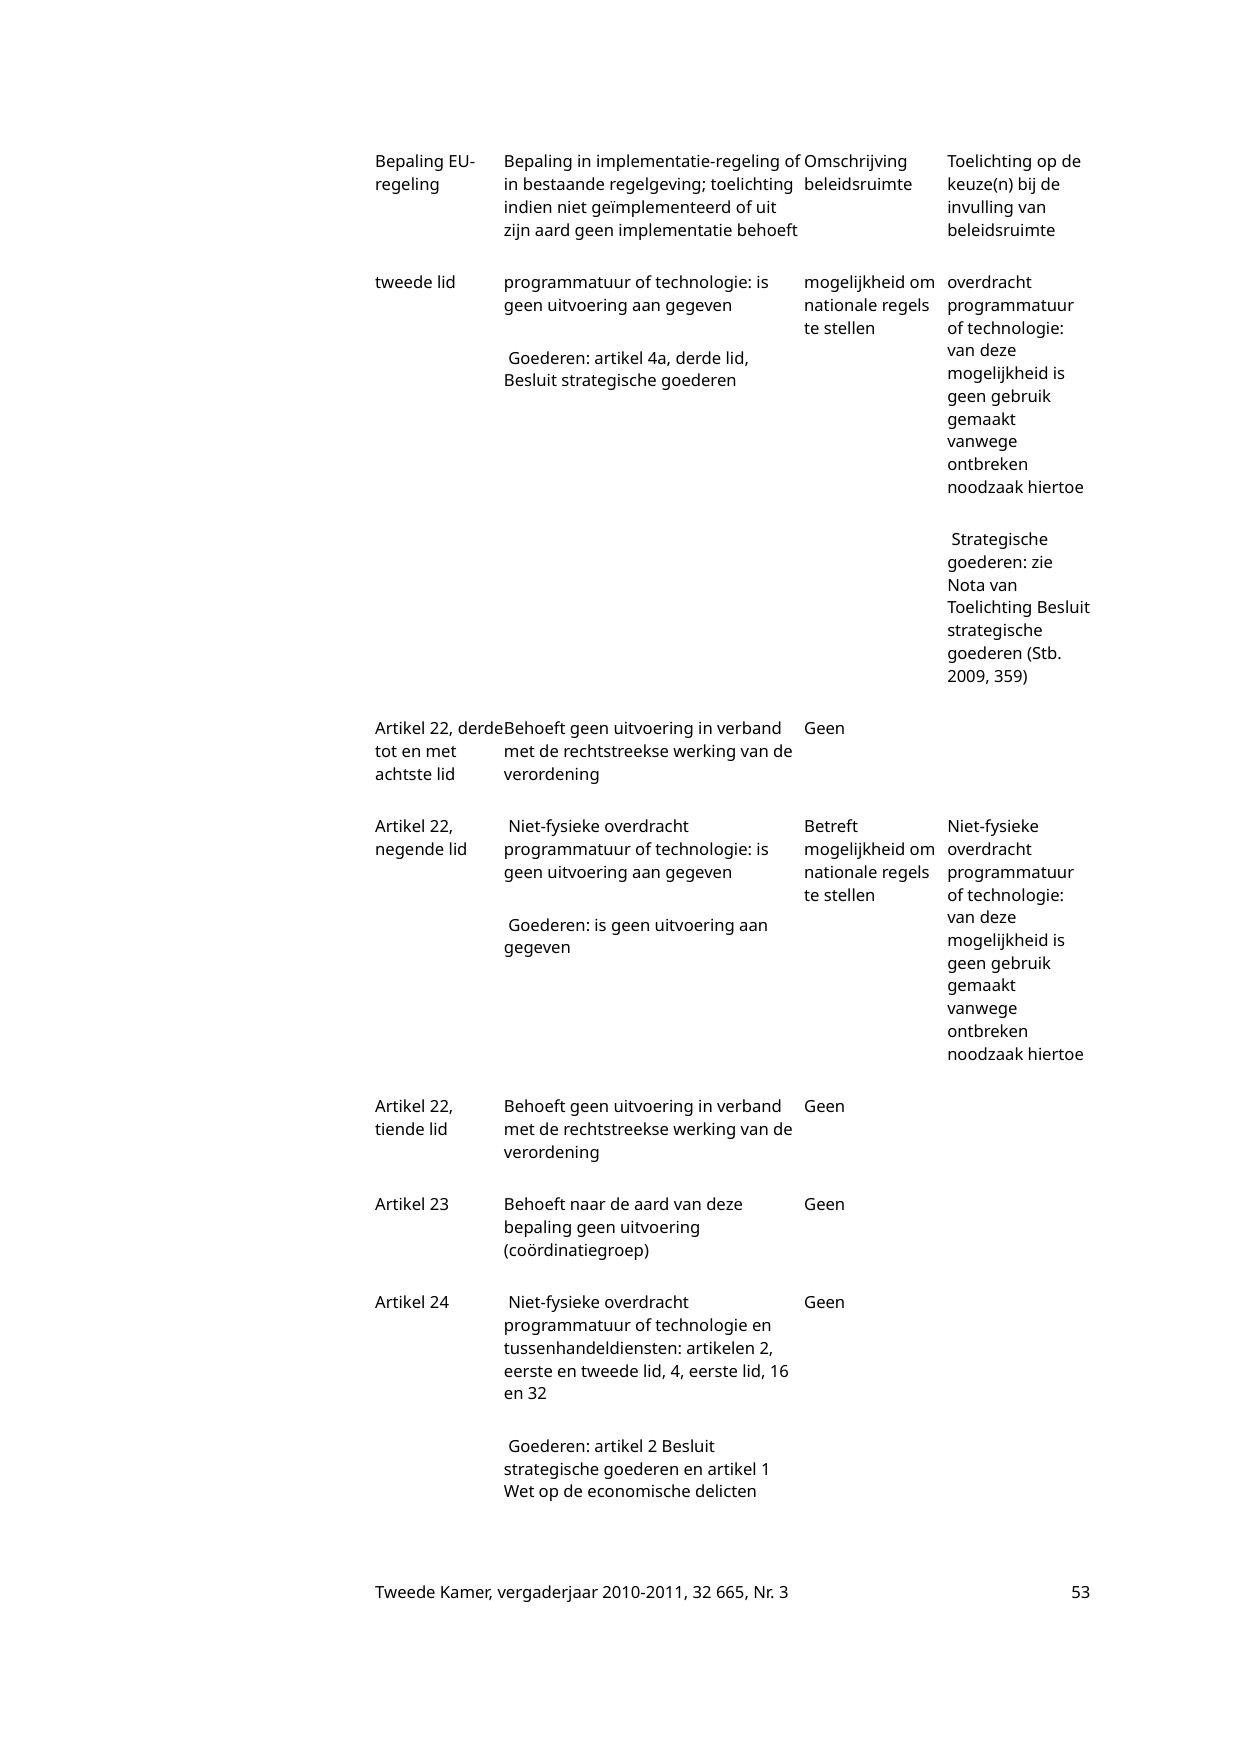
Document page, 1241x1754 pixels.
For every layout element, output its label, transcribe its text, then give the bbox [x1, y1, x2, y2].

table_cell Behoeft geen uitvoering in verband met de rechtstreekse werking van de verordening [504, 1095, 804, 1193]
table_cell Geen [804, 717, 947, 815]
table_cell Geen [804, 1095, 947, 1193]
table_header Bepaling EU-regeling [375, 150, 504, 271]
table_cell Artikel 23 [375, 1193, 504, 1291]
table_header Toelichting op de keuze(n) bij de invulling van beleidsruimte [947, 150, 1090, 271]
table_cell mogelijkheid om nationale regels te stellen [804, 271, 947, 717]
table_cell tweede lid [375, 271, 504, 717]
table_cell Behoeft geen uitvoering in verband met de rechtstreekse werking van de verordening [504, 717, 804, 815]
table_cell Artikel 22, negende lid [375, 815, 504, 1095]
table_cell Geen [804, 1193, 947, 1291]
table_cell [947, 1095, 1090, 1193]
table_cell Artikel 22, derde tot en met achtste lid [375, 717, 504, 815]
table_cell overdracht programmatuur of technologie: van deze mogelijkheid is geen gebruik gemaakt vanwege ontbreken noodzaak hiertoe  Strategische goederen: zie Nota van Toelichting Besluit strategische goederen (Stb. 2009, 359) [947, 271, 1090, 717]
table_cell Artikel 22, tiende lid [375, 1095, 504, 1193]
table_cell Behoeft naar de aard van deze bepaling geen uitvoering (coördinatiegroep) [504, 1193, 804, 1291]
table_cell programmatuur of technologie: is geen uitvoering aan gegeven  Goederen: artikel 4a, derde lid, Besluit strategische goederen [504, 271, 804, 717]
table_cell Niet-fysieke overdracht programmatuur of technologie: van deze mogelijkheid is geen gebruik gemaakt vanwege ontbreken noodzaak hiertoe [947, 815, 1090, 1095]
table_cell Geen [804, 1291, 947, 1533]
table_cell Betreft mogelijkheid om nationale regels te stellen [804, 815, 947, 1095]
table_cell [947, 717, 1090, 815]
table_header Bepaling in implementatie-regeling of in bestaande regelgeving; toelichting indien niet geïmplementeerd of uit zijn aard geen implementatie behoeft [504, 150, 804, 271]
table_cell  Niet-fysieke overdracht programmatuur of technologie: is geen uitvoering aan gegeven  Goederen: is geen uitvoering aan gegeven [504, 815, 804, 1095]
table_cell [947, 1291, 1090, 1533]
table_cell [947, 1193, 1090, 1291]
table_header Omschrijving beleidsruimte [804, 150, 947, 271]
table_cell  Niet-fysieke overdracht programmatuur of technologie en tussenhandeldiensten: artikelen 2, eerste en tweede lid, 4, eerste lid, 16 en 32  Goederen: artikel 2 Besluit strategische goederen en artikel 1 Wet op de economische delicten [504, 1291, 804, 1533]
table_cell Artikel 24 [375, 1291, 504, 1533]
